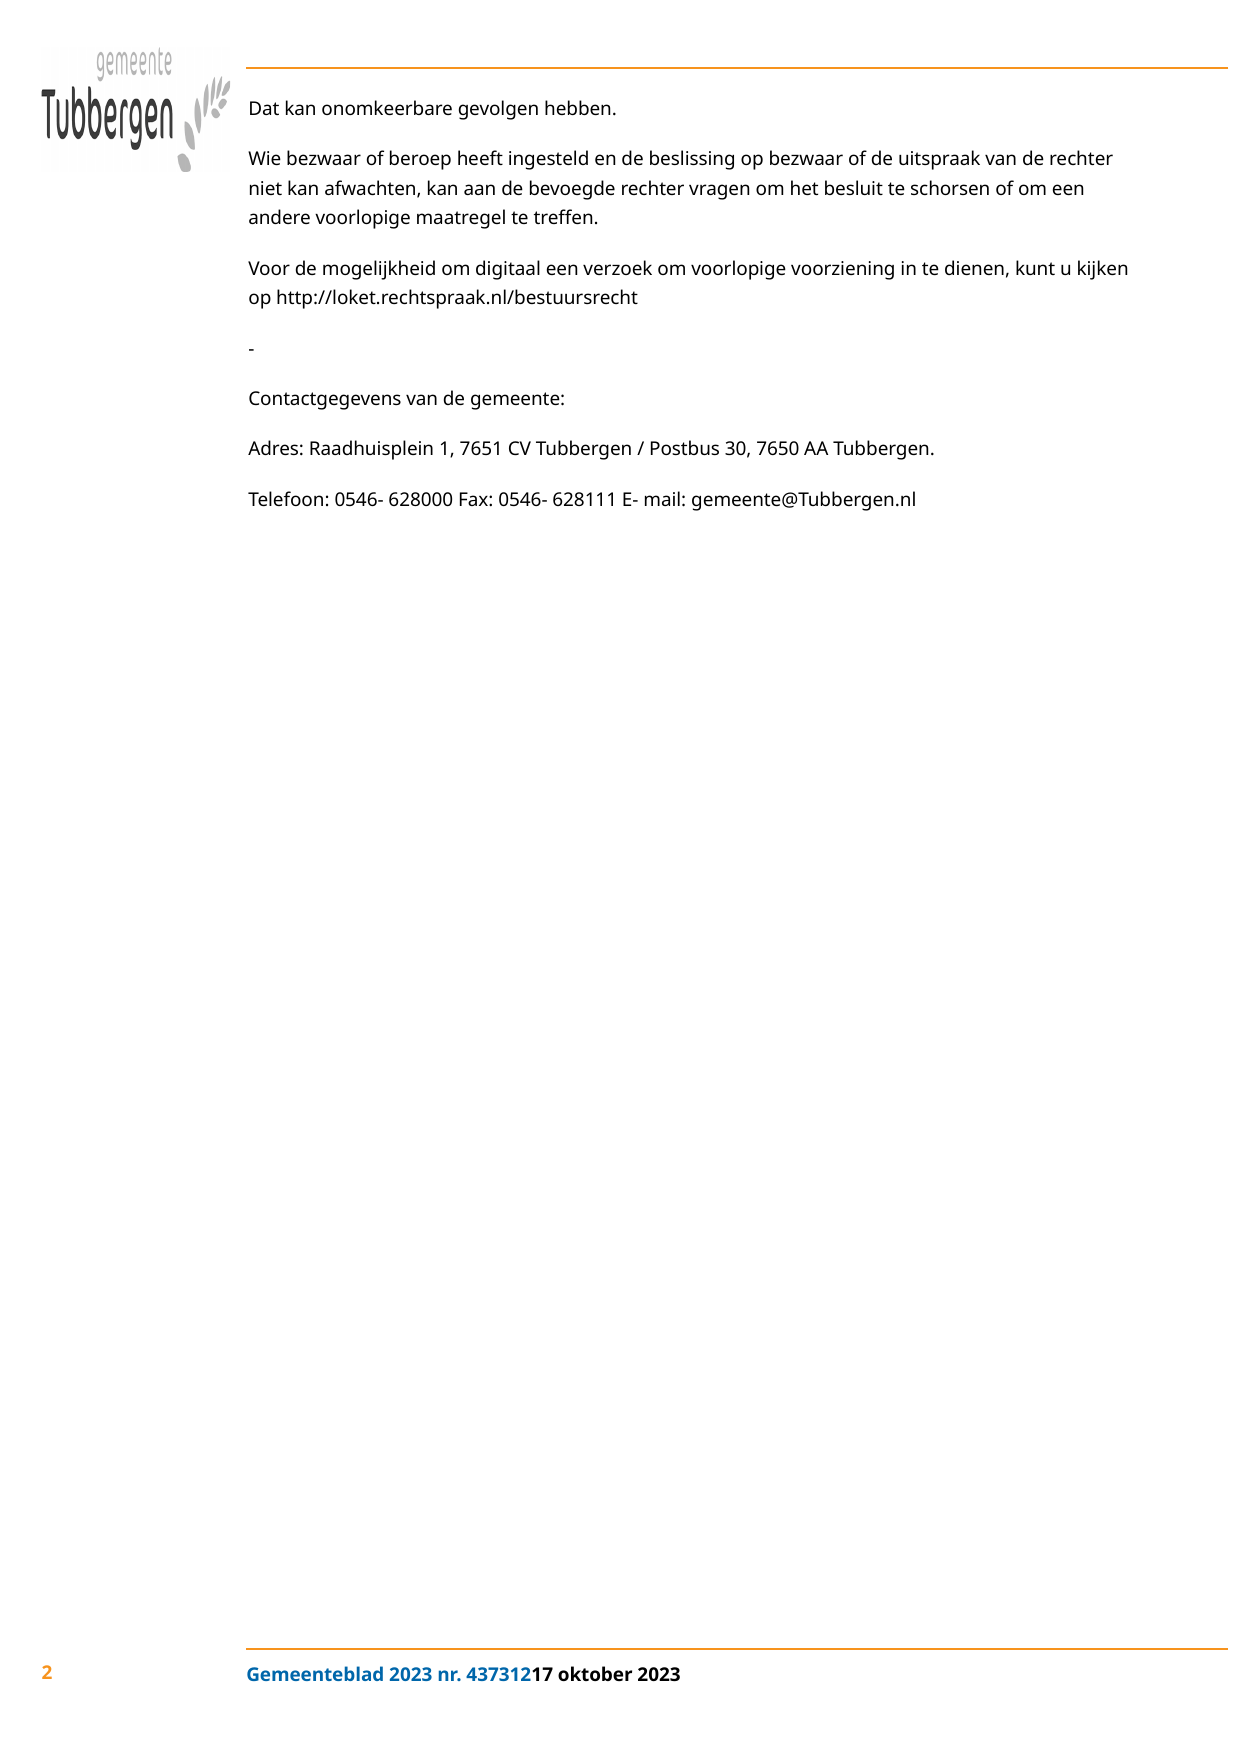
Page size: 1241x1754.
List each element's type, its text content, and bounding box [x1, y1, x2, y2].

text Wie bezwaar of beroep heeft ingesteld en de beslissing op bezwaar of de uitspraak van de rechter niet kan afwachten, kan aan de bevoegde rechter vragen om het besluit te schorsen of om een andere voorlopige maatregel te treffen. [248, 145, 1152, 230]
picture [41, 47, 231, 172]
text Dat kan onomkeerbare gevolgen hebben. [248, 95, 1152, 121]
text Adres: Raadhuisplein 1, 7651 CV Tubbergen / Postbus 30, 7650 AA Tubbergen. [248, 436, 1152, 461]
text Contactgegevens van de gemeente: [248, 385, 1152, 411]
text Voor de mogelijkheid om digitaal een verzoek om voorlopige voorziening in te dienen, kunt u kijken op http://loket.rechtspraak.nl/bestuursrecht [248, 255, 1152, 310]
text Telefoon: 0546- 628000 Fax: 0546- 628111 E- mail: gemeente@Tubbergen.nl [248, 486, 1152, 512]
text - [248, 335, 1152, 361]
